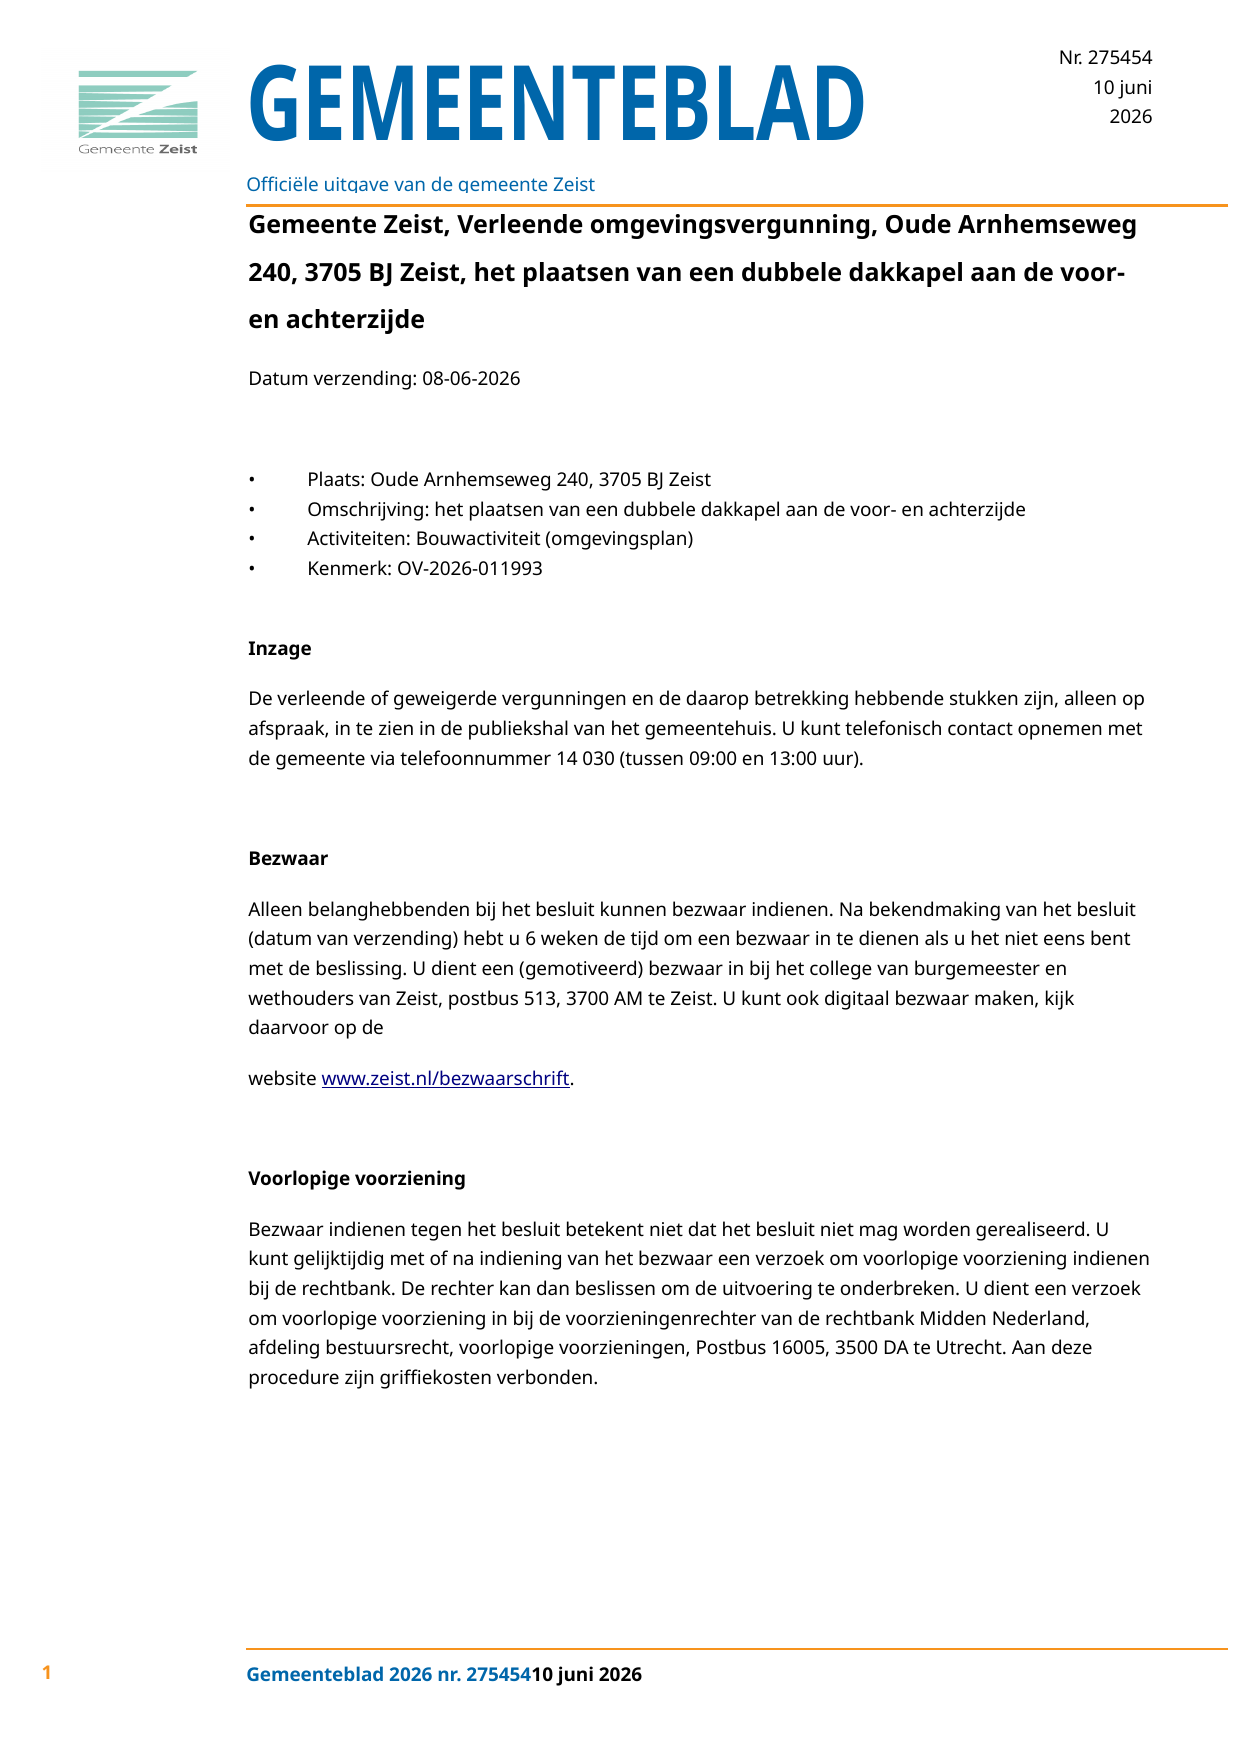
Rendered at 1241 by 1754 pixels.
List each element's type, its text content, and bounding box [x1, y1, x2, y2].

list Plaats: Oude Arnhemseweg 240, 3705 BJ Zeist [248, 466, 1152, 492]
text Bezwaar [248, 846, 1152, 871]
list Kenmerk: OV-2026-011993 [248, 555, 1152, 581]
text Datum verzending: 08-06-2026 [248, 366, 1152, 391]
list Omschrijving: het plaatsen van een dubbele dakkapel aan de voor- en achterzijde [248, 496, 1152, 522]
text Bezwaar indienen tegen het besluit betekent niet dat het besluit niet mag worden gerealiseerd. U kunt gelijktijdig met of na indiening van het bezwaar een verzoek om voorlopige voorziening indienen bij de rechtbank. De rechter kan dan beslissen om de uitvoering te onderbreken. U dient een verzoek om voorlopige voorziening in bij de voorzieningenrechter van de rechtbank Midden Nederland, afdeling bestuursrecht, voorlopige voorzieningen, Postbus 16005, 3500 DA te Utrecht. Aan deze procedure zijn griffiekosten verbonden. [248, 1216, 1152, 1389]
list Activiteiten: Bouwactiviteit (omgevingsplan) [248, 526, 1152, 551]
text Voorlopige voorziening [248, 1166, 1152, 1191]
text Alleen belanghebbenden bij het besluit kunnen bezwaar indienen. Na bekendmaking van het besluit (datum van verzending) hebt u 6 weken de tijd om een bezwaar in te dienen als u het niet eens bent met de beslissing. U dient een (gemotiveerd) bezwaar in bij het college van burgemeester en wethouders van Zeist, postbus 513, 3700 AM te Zeist. U kunt ook digitaal bezwaar maken, kijk daarvoor op de [248, 896, 1152, 1040]
text De verleende of geweigerde vergunningen en de daarop betrekking hebbende stukken zijn, alleen op afspraak, in te zien in de publiekshal van het gemeentehuis. U kunt telefonisch contact opnemen met de gemeente via telefoonnummer 14 030 (tussen 09:00 en 13:00 uur). [248, 686, 1152, 770]
text Inzage [248, 635, 1152, 661]
text Gemeente Zeist, Verleende omgevingsvergunning, Oude Arnhemseweg 240, 3705 BJ Zeist, het plaatsen van een dubbele dakkapel aan de voor- en achterzijde [248, 207, 1152, 336]
text website www.zeist.nl/bezwaarschrift. [248, 1065, 1152, 1090]
picture [41, 47, 231, 172]
